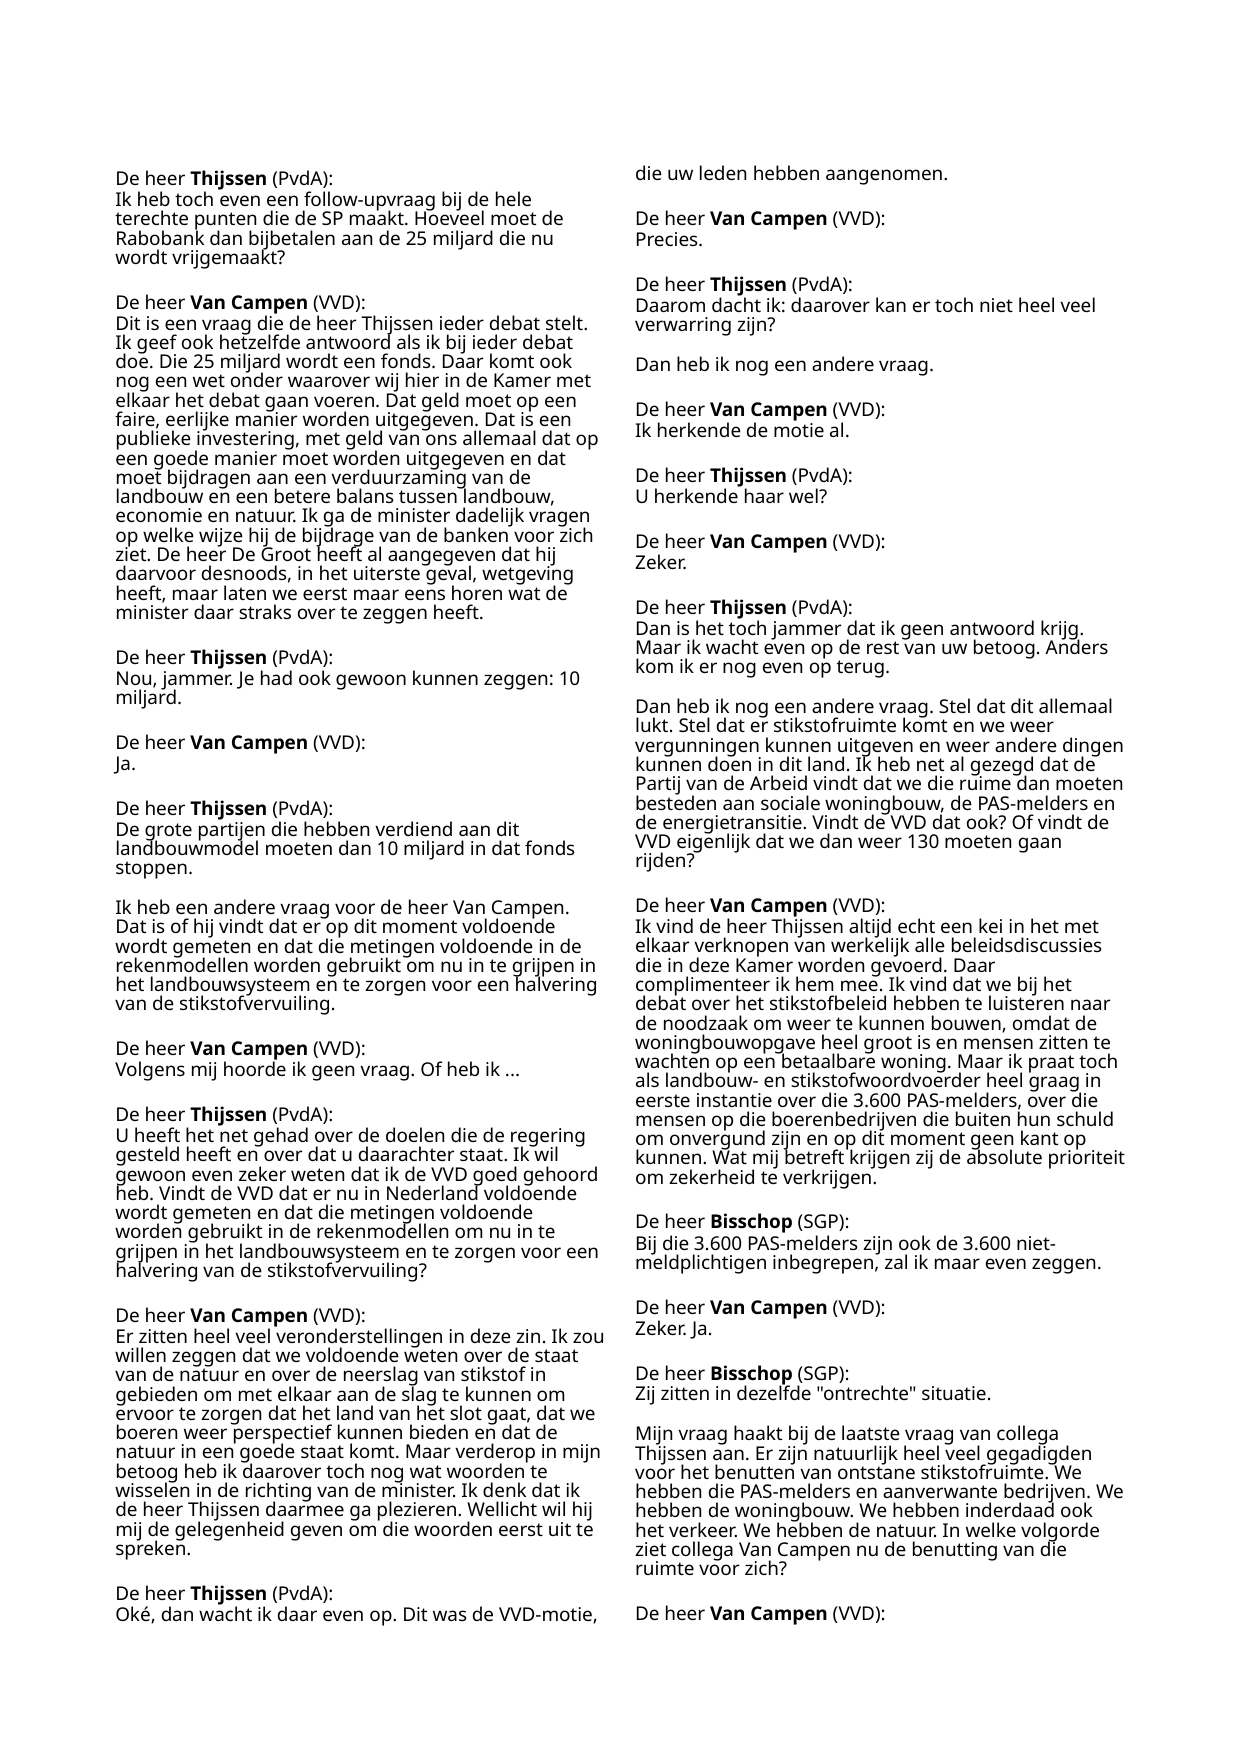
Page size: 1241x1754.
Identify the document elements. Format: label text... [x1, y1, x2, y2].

text De heer Thijssen (PvdA): [115, 795, 605, 821]
text Daarom dacht ik: daarover kan er toch niet heel veel verwarring zijn? [635, 297, 1125, 336]
text De heer Thijssen (PvdA): [115, 1101, 605, 1127]
text De heer Van Campen (VVD): [635, 528, 1125, 554]
text De heer Van Campen (VVD): [115, 1036, 605, 1061]
text De heer Thijssen (PvdA): [635, 594, 1125, 619]
text Dan heb ik nog een andere vraag. Stel dat dit allemaal lukt. Stel dat er stikstofruimte komt en we weer vergunningen kunnen uitgeven en weer andere dingen kunnen doen in dit land. Ik heb net al gezegd dat de Partij van de Arbeid vindt dat we die ruime dan moeten besteden aan sociale woningbouw, de PAS-melders en de energietransitie. Vindt de VVD dat ook? Of vindt de VVD eigenlijk dat we dan weer 130 moeten gaan rijden? [635, 698, 1125, 872]
text Er zitten heel veel veronderstellingen in deze zin. Ik zou willen zeggen dat we voldoende weten over de staat van de natuur en over de neerslag van stikstof in gebieden om met elkaar aan de slag te kunnen om ervoor te zorgen dat het land van het slot gaat, dat we boeren weer perspectief kunnen bieden en dat de natuur in een goede staat komt. Maar verderop in mijn betoog heb ik daarover toch nog wat woorden te wisselen in de richting van de minister. Ik denk dat ik de heer Thijssen daarmee ga plezieren. Wellicht wil hij mij de gelegenheid geven om die woorden eerst uit te spreken. [115, 1328, 605, 1559]
text Ik herkende de motie al. [635, 422, 1125, 441]
text U heeft het net gehad over de doelen die de regering gesteld heeft en over dat u daarachter staat. Ik wil gewoon even zeker weten dat ik de VVD goed gehoord heb. Vindt de VVD dat er nu in Nederland voldoende wordt gemeten en dat die metingen voldoende worden gebruikt in de rekenmodellen om nu in te grijpen in het landbouwsysteem en te zorgen voor een halvering van de stikstofvervuiling? [115, 1127, 605, 1281]
text De heer Van Campen (VVD): [115, 289, 605, 315]
text De heer Bisschop (SGP): [635, 1209, 1125, 1234]
text De heer Van Campen (VVD): [115, 1302, 605, 1328]
text De heer Van Campen (VVD): [635, 396, 1125, 422]
text De grote partijen die hebben verdiend aan dit landbouwmodel moeten dan 10 miljard in dat fonds stoppen. [115, 821, 605, 878]
text Zeker. [635, 554, 1125, 573]
text Nou, jammer. Je had ook gewoon kunnen zeggen: 10 miljard. [115, 669, 605, 708]
text De heer Thijssen (PvdA): [115, 165, 605, 191]
text De heer Bisschop (SGP): [635, 1360, 1125, 1385]
text Zij zitten in dezelfde "ontrechte" situatie. [635, 1385, 1125, 1405]
text De heer Van Campen (VVD): [635, 205, 1125, 231]
text De heer Van Campen (VVD): [635, 892, 1125, 918]
text Dit is een vraag die de heer Thijssen ieder debat stelt. Ik geef ook hetzelfde antwoord als ik bij ieder debat doe. Die 25 miljard wordt een fonds. Daar komt ook nog een wet onder waarover wij hier in de Kamer met elkaar het debat gaan voeren. Dat geld moet op een faire, eerlijke manier worden uitgegeven. Dat is een publieke investering, met geld van ons allemaal dat op een goede manier moet worden uitgegeven en dat moet bijdragen aan een verduurzaming van de landbouw en een betere balans tussen landbouw, economie en natuur. Ik ga de minister dadelijk vragen op welke wijze hij de bijdrage van de banken voor zich ziet. De heer De Groot heeft al aangegeven dat hij daarvoor desnoods, in het uiterste geval, wetgeving heeft, maar laten we eerst maar eens horen wat de minister daar straks over te zeggen heeft. [115, 315, 605, 623]
text Ja. [115, 755, 605, 774]
text De heer Thijssen (PvdA): [115, 644, 605, 669]
text Ik heb een andere vraag voor de heer Van Campen. Dat is of hij vindt dat er op dit moment voldoende wordt gemeten en dat die metingen voldoende in de rekenmodellen worden gebruikt om nu in te grijpen in het landbouwsysteem en te zorgen voor een halvering van de stikstofvervuiling. [115, 899, 605, 1015]
text Zeker. Ja. [635, 1319, 1125, 1339]
text Ik vind de heer Thijssen altijd echt een kei in het met elkaar verknopen van werkelijk alle beleidsdiscussies die in deze Kamer worden gevoerd. Daar complimenteer ik hem mee. Ik vind dat we bij het debat over het stikstofbeleid hebben te luisteren naar de noodzaak om weer te kunnen bouwen, omdat de woningbouwopgave heel groot is en mensen zitten te wachten op een betaalbare woning. Maar ik praat toch als landbouw- en stikstofwoordvoerder heel graag in eerste instantie over die 3.600 PAS-melders, over die mensen op die boerenbedrijven die buiten hun schuld om onvergund zijn en op dit moment geen kant op kunnen. Wat mij betreft krijgen zij de absolute prioriteit om zekerheid te verkrijgen. [635, 918, 1125, 1188]
text U herkende haar wel? [635, 488, 1125, 507]
text De heer Van Campen (VVD): [635, 1600, 1125, 1626]
text De heer Thijssen (PvdA): [115, 1580, 605, 1606]
text De heer Thijssen (PvdA): [635, 462, 1125, 488]
text Dan heb ik nog een andere vraag. [635, 356, 1125, 376]
text Dan is het toch jammer dat ik geen antwoord krijg. Maar ik wacht even op de rest van uw betoog. Anders kom ik er nog even op terug. [635, 619, 1125, 677]
text Mijn vraag haakt bij de laatste vraag van collega Thijssen aan. Er zijn natuurlijk heel veel gegadigden voor het benutten van ontstane stikstofruimte. We hebben die PAS-melders en aanverwante bedrijven. We hebben de woningbouw. We hebben inderdaad ook het verkeer. We hebben de natuur. In welke volgorde ziet collega Van Campen nu de benutting van die ruimte voor zich? [635, 1425, 1125, 1579]
text De heer Van Campen (VVD): [635, 1294, 1125, 1319]
text Precies. [635, 231, 1125, 250]
text Bij die 3.600 PAS-melders zijn ook de 3.600 niet-meldplichtigen inbegrepen, zal ik maar even zeggen. [635, 1234, 1125, 1273]
text Volgens mij hoorde ik geen vraag. Of heb ik ... [115, 1061, 605, 1081]
text Oké, dan wacht ik daar even op. Dit was de VVD-motie, [115, 1606, 605, 1625]
text die uw leden hebben aangenomen. [635, 165, 1125, 184]
text Ik heb toch even een follow-upvraag bij de hele terechte punten die de SP maakt. Hoeveel moet de Rabobank dan bijbetalen aan de 25 miljard die nu wordt vrijgemaakt? [115, 191, 605, 268]
text De heer Thijssen (PvdA): [635, 271, 1125, 297]
text De heer Van Campen (VVD): [115, 729, 605, 755]
